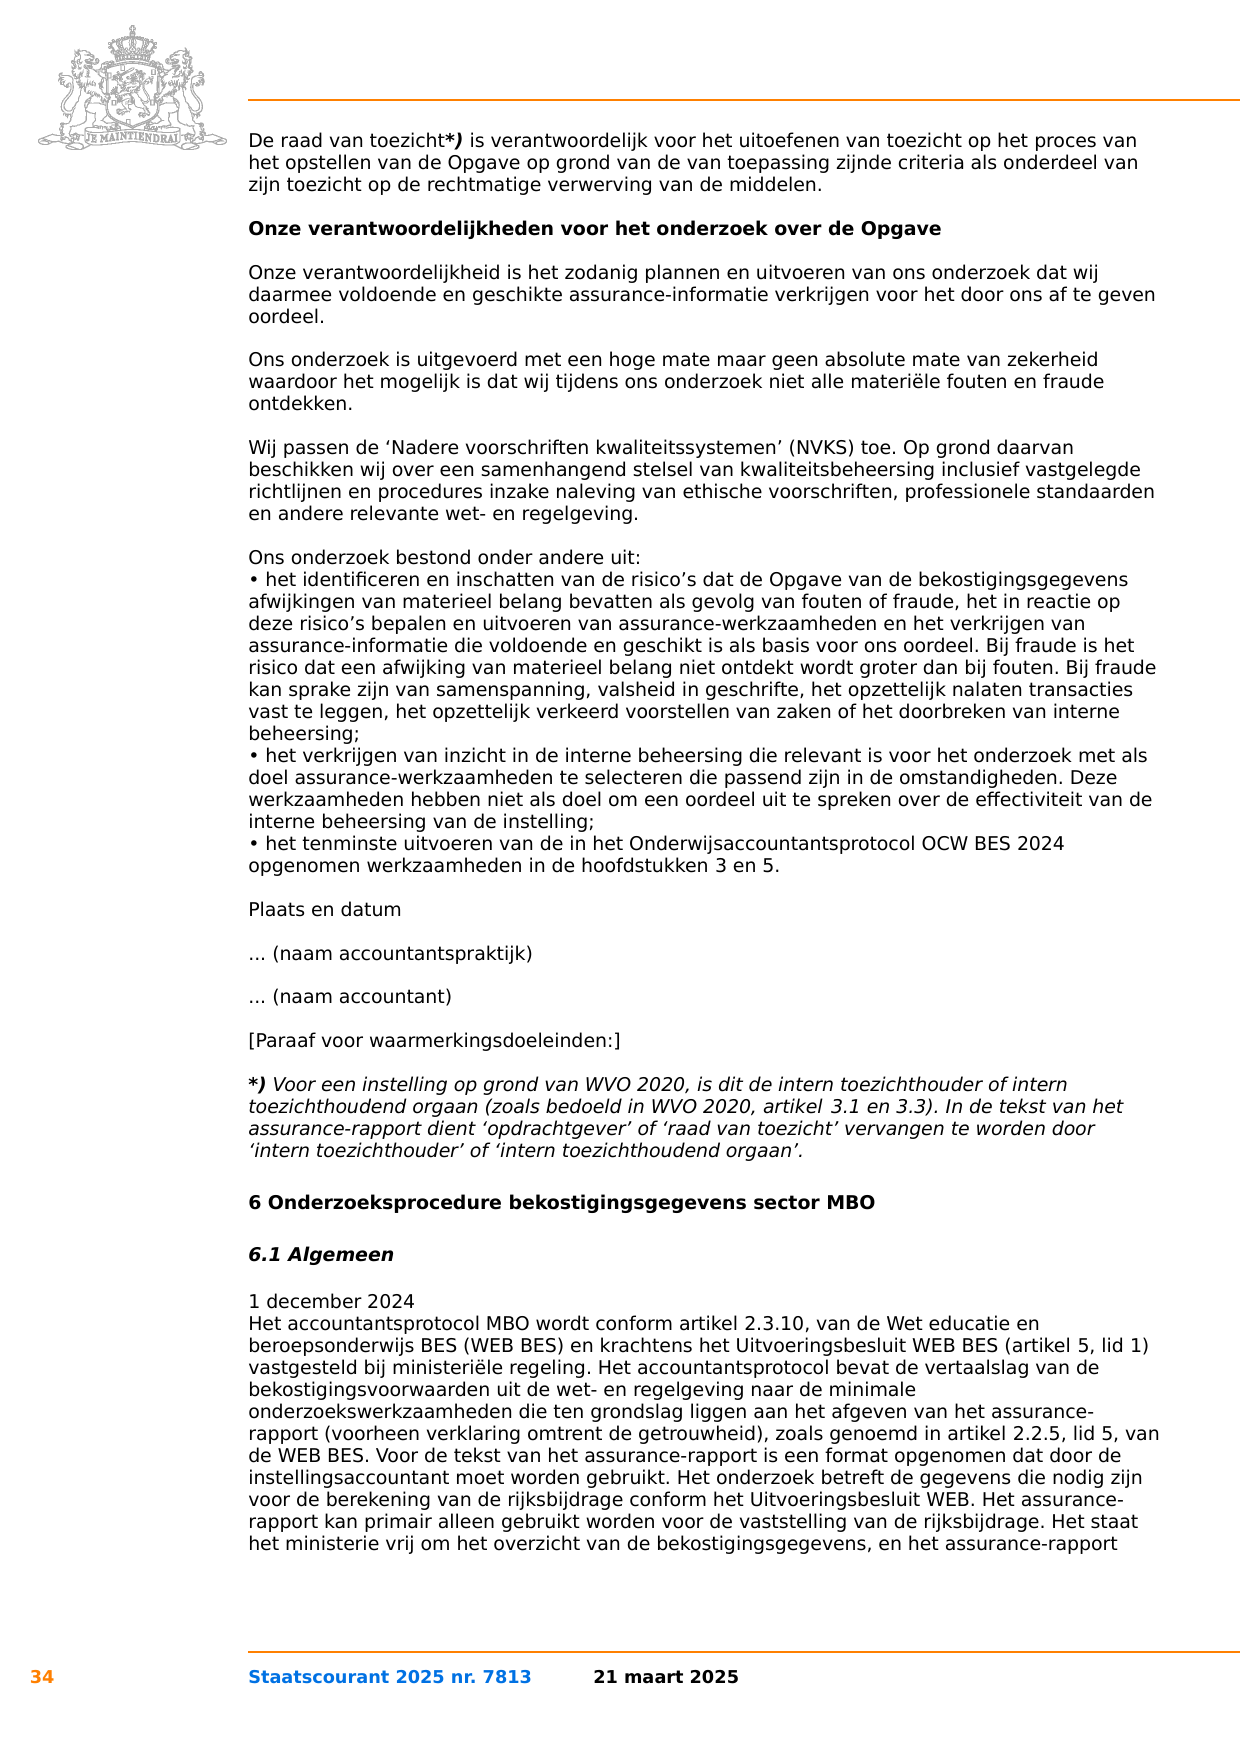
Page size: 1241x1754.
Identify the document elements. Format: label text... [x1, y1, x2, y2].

text Plaats en datum [248, 898, 1163, 921]
text De raad van toezicht*) is verantwoordelijk voor het uitoefenen van toezicht op het proces van het opstellen van de Opgave op grond van de van toepassing zijnde criteria als onderdeel van zijn toezicht op de rechtmatige verwerving van de middelen. [248, 130, 1163, 196]
text • het identificeren en inschatten van de risico’s dat de Opgave van de bekostigingsgegevens afwijkingen van materieel belang bevatten als gevolg van fouten of fraude, het in reactie op deze risico’s bepalen en uitvoeren van assurance-werkzaamheden en het verkrijgen van assurance-informatie die voldoende en geschikt is als basis voor ons oordeel. Bij fraude is het risico dat een afwijking van materieel belang niet ontdekt wordt groter dan bij fouten. Bij fraude kan sprake zijn van samenspanning, valsheid in geschrifte, het opzettelijk nalaten transacties vast te leggen, het opzettelijk verkeerd voorstellen van zaken of het doorbreken van interne beheersing; [248, 569, 1163, 745]
text Wij passen de ‘Nadere voorschriften kwaliteitssystemen’ (NVKS) toe. Op grond daarvan beschikken wij over een samenhangend stelsel van kwaliteitsbeheersing inclusief vastgelegde richtlijnen en procedures inzake naleving van ethische voorschriften, professionele standaarden en andere relevante wet- en regelgeving. [248, 437, 1163, 525]
text 1 december 2024 [248, 1291, 1163, 1313]
text ... (naam accountant) [248, 986, 1163, 1008]
text Het accountantsprotocol MBO wordt conform artikel 2.3.10, van de Wet educatie en beroepsonderwijs BES (WEB BES) en krachtens het Uitvoeringsbesluit WEB BES (artikel 5, lid 1) vastgesteld bij ministeriële regeling. Het accountantsprotocol bevat de vertaalslag van de bekostigingsvoorwaarden uit de wet- en regelgeving naar de minimale onderzoekswerkzaamheden die ten grondslag liggen aan het afgeven van het assurance-rapport (voorheen verklaring omtrent de getrouwheid), zoals genoemd in artikel 2.2.5, lid 5, van de WEB BES. Voor de tekst van het assurance-rapport is een format opgenomen dat door de instellingsaccountant moet worden gebruikt. Het onderzoek betreft de gegevens die nodig zijn voor de berekening van de rijksbijdrage conform het Uitvoeringsbesluit WEB. Het assurance-rapport kan primair alleen gebruikt worden voor de vaststelling van de rijksbijdrage. Het staat het ministerie vrij om het overzicht van de bekostigingsgegevens, en het assurance-rapport [248, 1313, 1163, 1554]
text *) Voor een instelling op grond van WVO 2020, is dit de intern toezichthouder of intern toezichthoudend orgaan (zoals bedoeld in WVO 2020, artikel 3.1 en 3.3). In de tekst van het assurance-rapport dient ‘opdrachtgever’ of ‘raad van toezicht’ vervangen te worden door ‘intern toezichthouder’ of ‘intern toezichthoudend orgaan’. [248, 1074, 1163, 1162]
subtitle 6.1 Algemeen [248, 1244, 1163, 1266]
text Ons onderzoek is uitgevoerd met een hoge mate maar geen absolute mate van zekerheid waardoor het mogelijk is dat wij tijdens ons onderzoek niet alle materiële fouten en fraude ontdekken. [248, 349, 1163, 415]
text Ons onderzoek bestond onder andere uit: [248, 547, 1163, 569]
text • het tenminste uitvoeren van de in het Onderwijsaccountantsprotocol OCW BES 2024 opgenomen werkzaamheden in de hoofdstukken 3 en 5. [248, 833, 1163, 877]
text [Paraaf voor waarmerkingsdoeleinden:] [248, 1030, 1163, 1052]
subtitle 6 Onderzoeksprocedure bekostigingsgegevens sector MBO [248, 1192, 1163, 1214]
text ... (naam accountantspraktijk) [248, 942, 1163, 964]
text • het verkrijgen van inzicht in de interne beheersing die relevant is voor het onderzoek met als doel assurance-werkzaamheden te selecteren die passend zijn in de omstandigheden. Deze werkzaamheden hebben niet als doel om een oordeel uit te spreken over de effectiviteit van de interne beheersing van de instelling; [248, 745, 1163, 833]
text Onze verantwoordelijkheid is het zodanig plannen en uitvoeren van ons onderzoek dat wij daarmee voldoende en geschikte assurance-informatie verkrijgen voor het door ons af te geven oordeel. [248, 262, 1163, 327]
subtitle Onze verantwoordelijkheden voor het onderzoek over de Opgave [248, 218, 1163, 240]
picture [38, 25, 227, 150]
